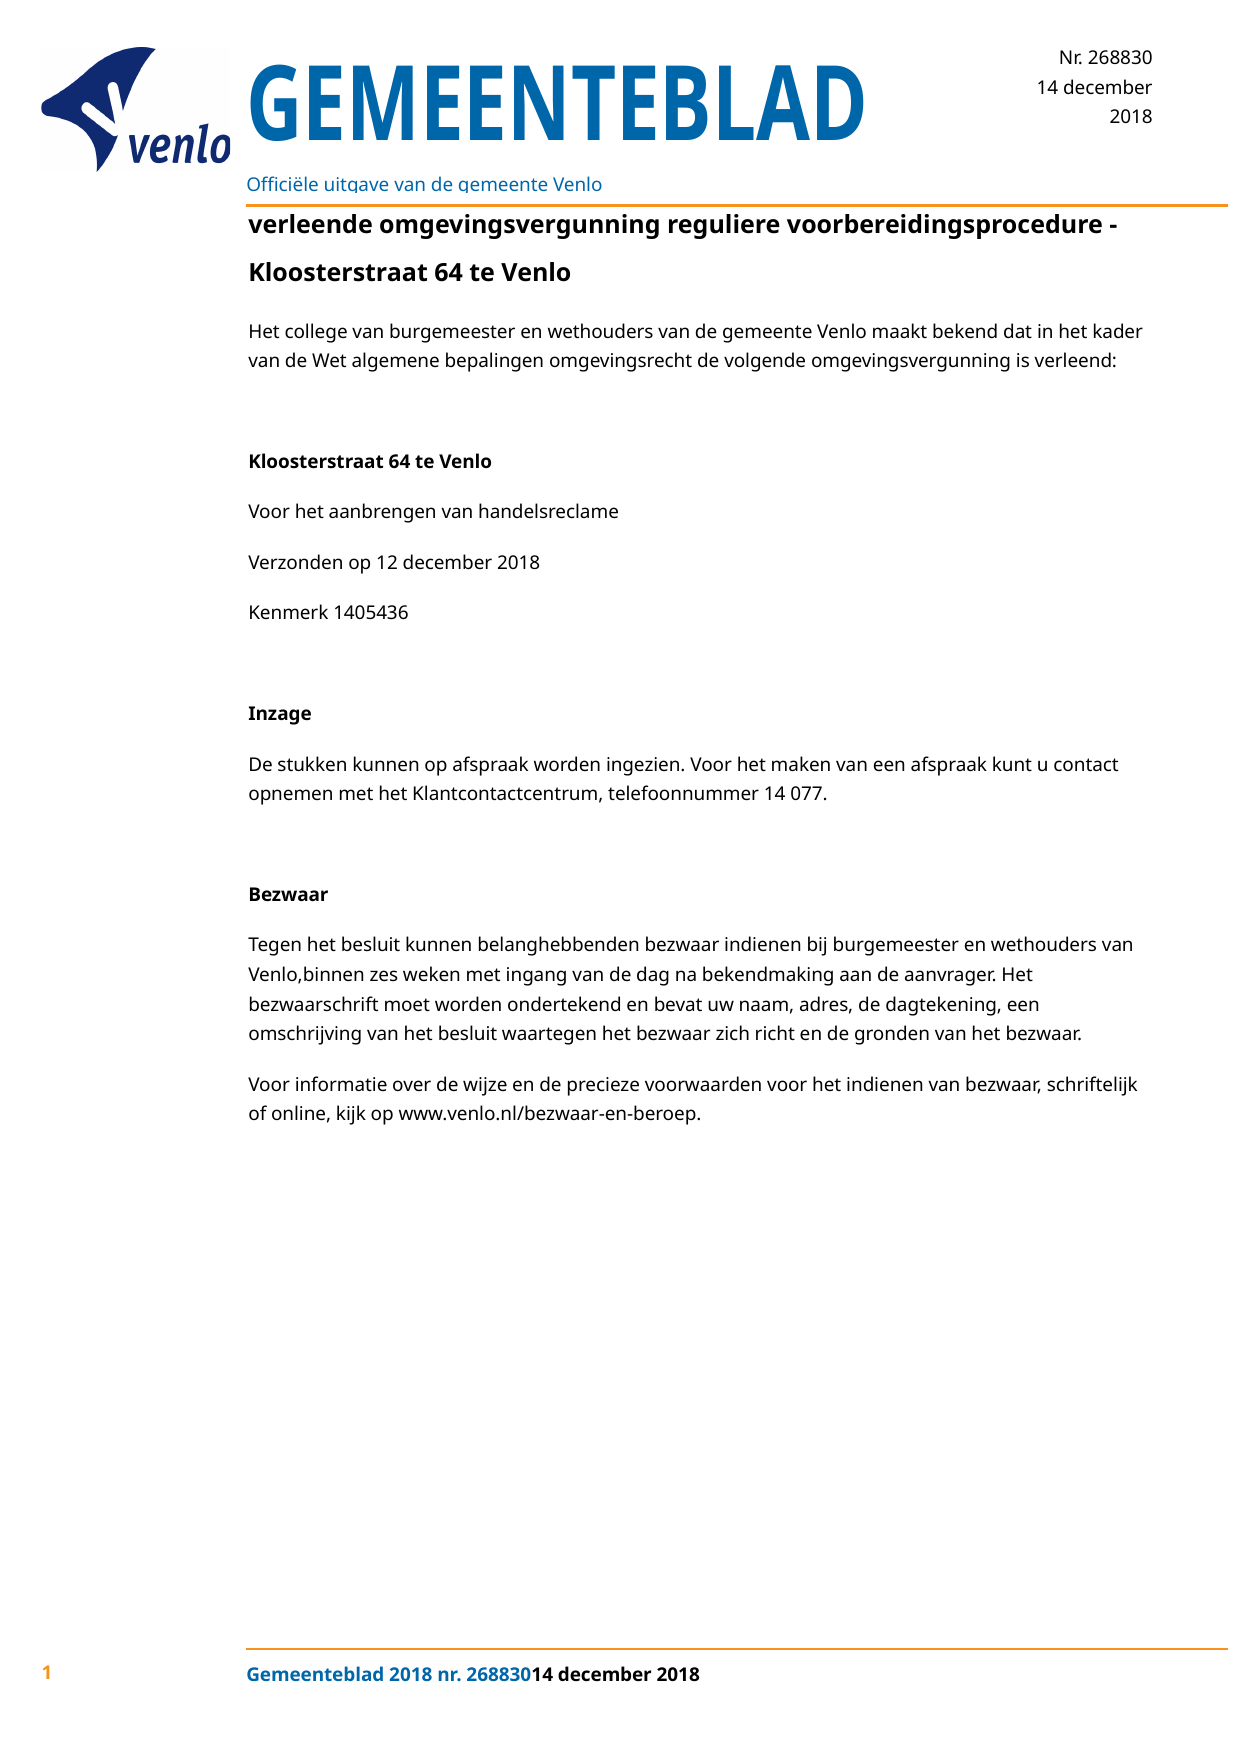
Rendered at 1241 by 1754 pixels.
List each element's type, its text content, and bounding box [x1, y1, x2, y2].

text De stukken kunnen op afspraak worden ingezien. Voor het maken van een afspraak kunt u contact opnemen met het Klantcontactcentrum, telefoonnummer 14 077. [248, 751, 1152, 806]
text Inzage [248, 700, 1152, 726]
text Bezwaar [248, 881, 1152, 907]
text Kloosterstraat 64 te Venlo [248, 448, 1152, 474]
text Kenmerk 1405436 [248, 599, 1152, 625]
picture [41, 47, 231, 172]
text Voor het aanbrengen van handelsreclame [248, 499, 1152, 524]
text Tegen het besluit kunnen belanghebbenden bezwaar indienen bij burgemeester en wethouders van Venlo,binnen zes weken met ingang van de dag na bekendmaking aan de aanvrager. Het bezwaarschrift moet worden ondertekend en bevat uw naam, adres, de dagtekening, een omschrijving van het besluit waartegen het bezwaar zich richt en de gronden van het bezwaar. [248, 932, 1152, 1046]
text Voor informatie over de wijze en de precieze voorwaarden voor het indienen van bezwaar, schriftelijk of online, kijk op www.venlo.nl/bezwaar-en-beroep. [248, 1071, 1152, 1126]
text Verzonden op 12 december 2018 [248, 549, 1152, 575]
text Het college van burgemeester en wethouders van de gemeente Venlo maakt bekend dat in het kader van de Wet algemene bepalingen omgevingsrecht de volgende omgevingsvergunning is verleend: [248, 318, 1152, 373]
text verleende omgevingsvergunning reguliere voorbereidingsprocedure - Kloosterstraat 64 te Venlo [248, 207, 1152, 288]
